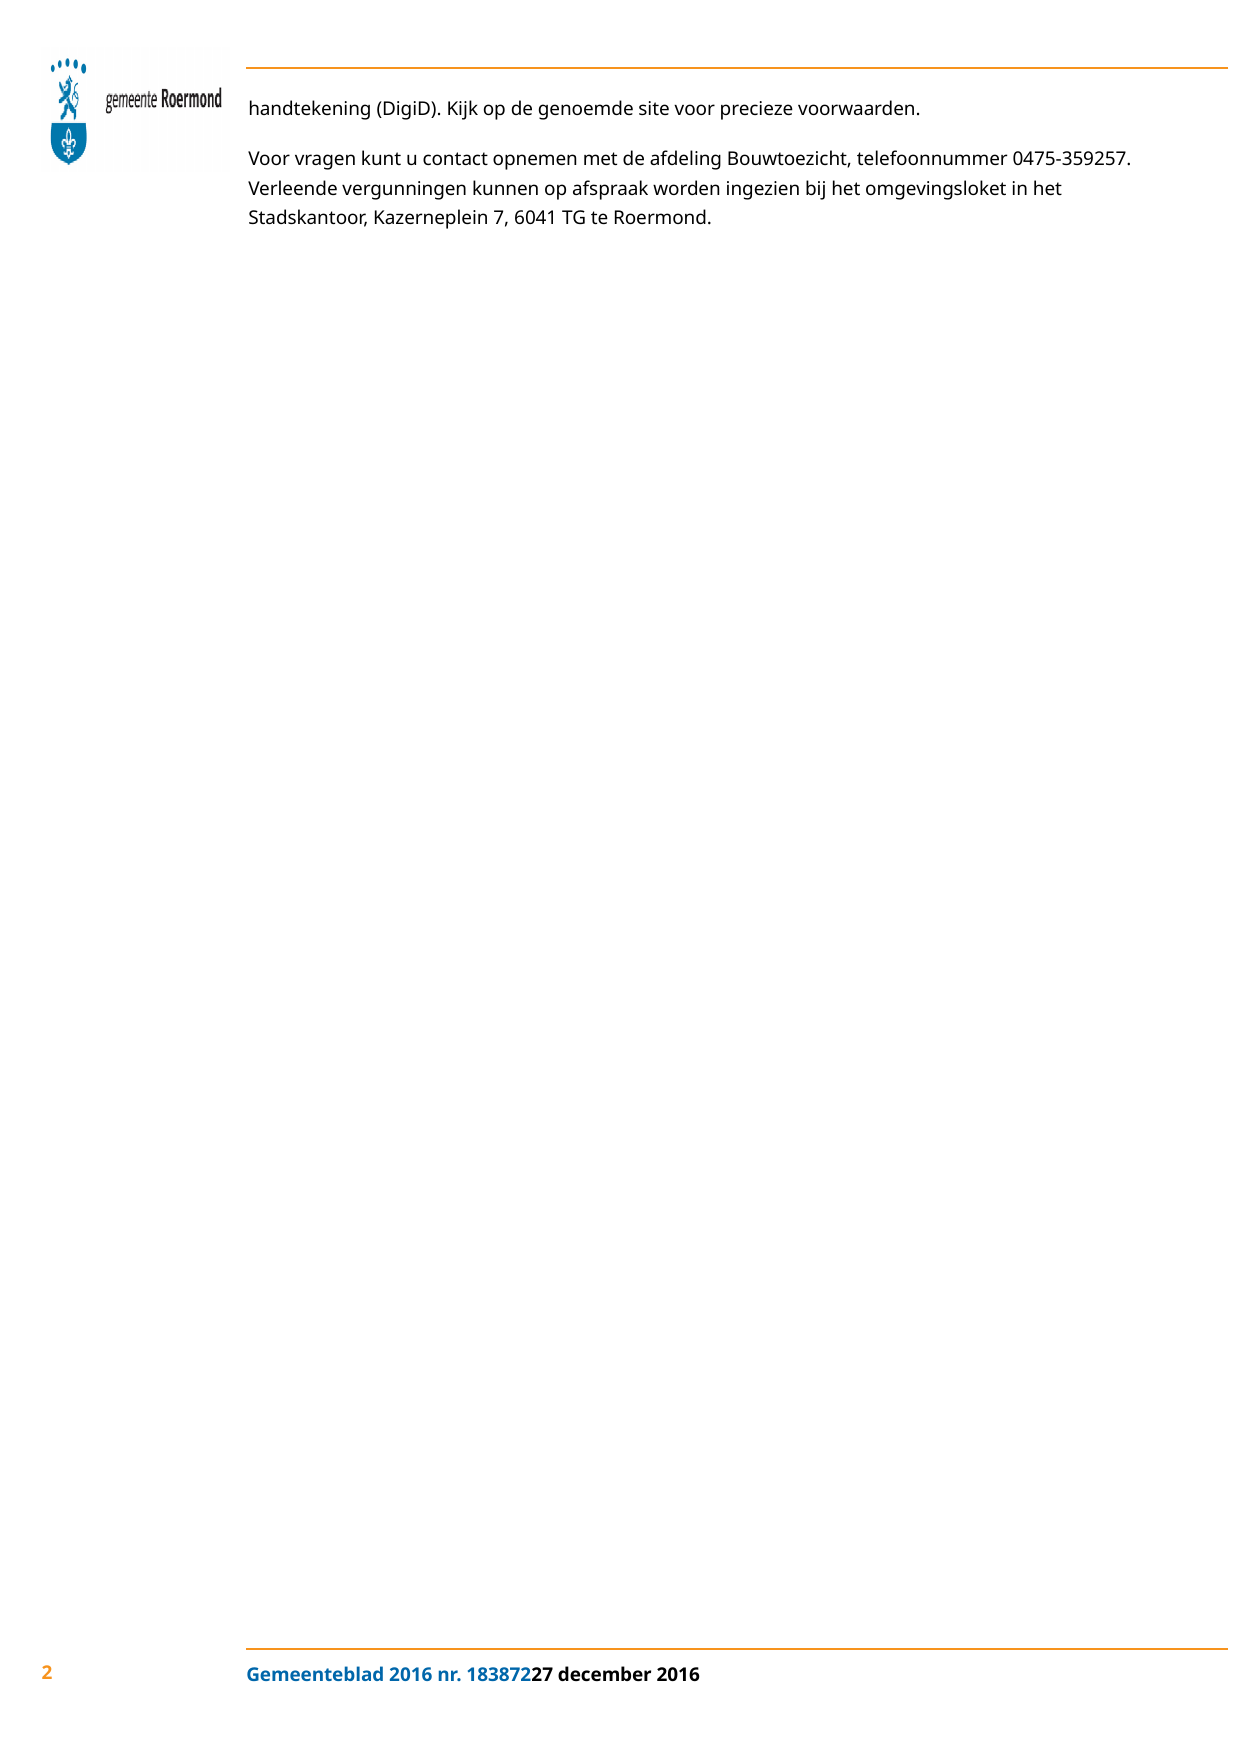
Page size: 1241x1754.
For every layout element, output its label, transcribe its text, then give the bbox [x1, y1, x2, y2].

text Voor vragen kunt u contact opnemen met de afdeling Bouwtoezicht, telefoonnummer 0475-359257. Verleende vergunningen kunnen op afspraak worden ingezien bij het omgevingsloket in het Stadskantoor, Kazerneplein 7, 6041 TG te Roermond. [248, 145, 1152, 230]
text handtekening (DigiD). Kijk op de genoemde site voor precieze voorwaarden. [248, 95, 1152, 121]
picture [41, 47, 231, 172]
